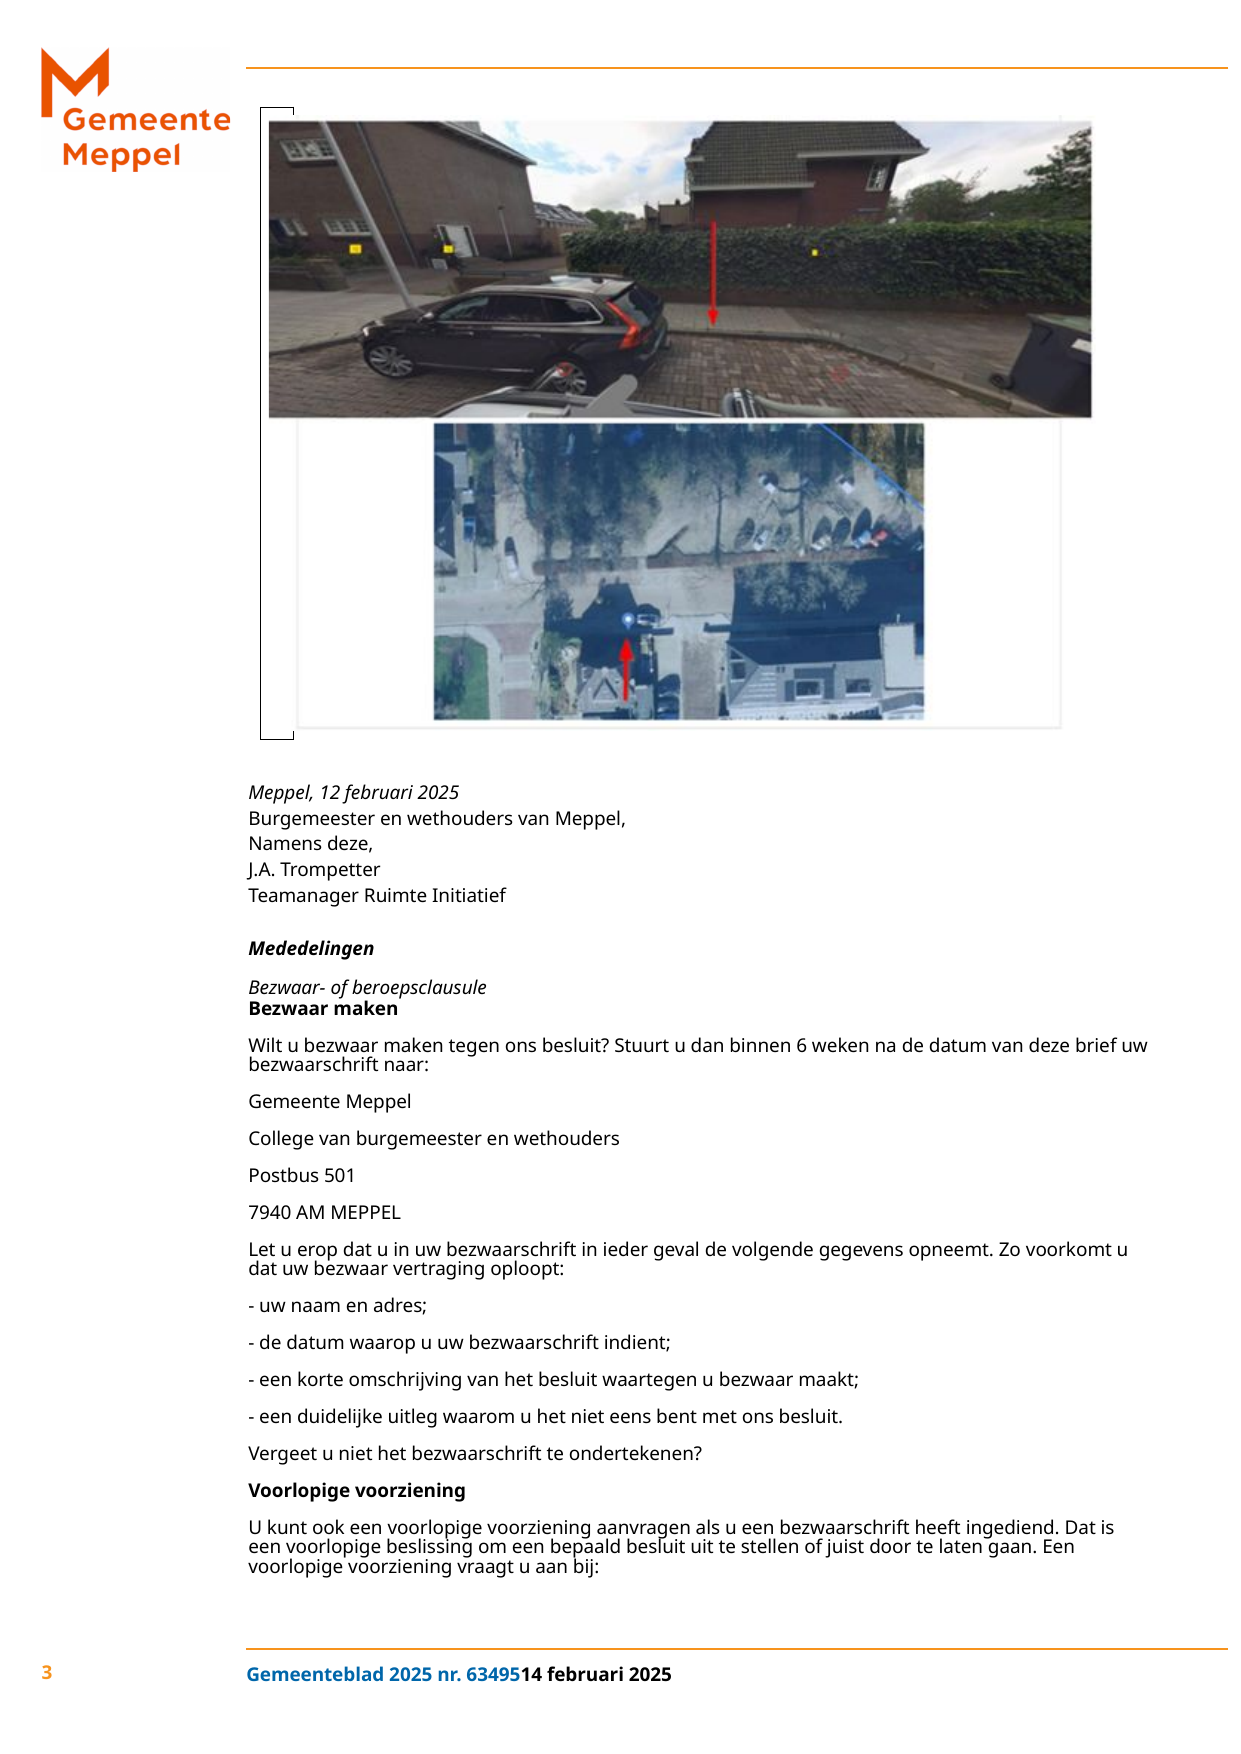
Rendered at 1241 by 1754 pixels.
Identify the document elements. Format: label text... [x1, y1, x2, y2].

text 7940 AM MEPPEL [248, 1204, 1152, 1223]
text - een duidelijke uitleg waarom u het niet eens bent met ons besluit. [248, 1408, 1152, 1427]
text Meppel, 12 februari 2025 [248, 779, 1152, 805]
text Burgemeester en wethouders van Meppel, [248, 805, 1152, 830]
text Let u erop dat u in uw bezwaarschrift in ieder geval de volgende gegevens opneemt. Zo voorkomt u dat uw bezwaar vertraging oploopt: [248, 1241, 1152, 1279]
picture [41, 47, 231, 172]
text Mededelingen [248, 935, 1152, 961]
text College van burgemeester en wethouders [248, 1130, 1152, 1149]
text J.A. Trompetter [248, 856, 1152, 882]
text Vergeet u niet het bezwaarschrift te ondertekenen? [248, 1445, 1152, 1464]
text - een korte omschrijving van het besluit waartegen u bezwaar maakt; [248, 1371, 1152, 1390]
text Teamanager Ruimte Initiatief [248, 882, 1152, 908]
picture [268, 115, 1096, 731]
text Wilt u bezwaar maken tegen ons besluit? Stuurt u dan binnen 6 weken na de datum van deze brief uw bezwaarschrift naar: [248, 1037, 1152, 1075]
text Namens deze, [248, 830, 1152, 856]
text Bezwaar maken [248, 1000, 1152, 1019]
text - de datum waarop u uw bezwaarschrift indient; [248, 1334, 1152, 1353]
text U kunt ook een voorlopige voorziening aanvragen als u een bezwaarschrift heeft ingediend. Dat is een voorlopige beslissing om een bepaald besluit uit te stellen of juist door te laten gaan. Een voorlopige voorziening vraagt u aan bij: [248, 1519, 1152, 1577]
text Bezwaar- of beroepsclausule [248, 974, 1152, 1000]
text Gemeente Meppel [248, 1093, 1152, 1112]
text Voorlopige voorziening [248, 1482, 1152, 1501]
text - uw naam en adres; [248, 1297, 1152, 1316]
text Postbus 501 [248, 1167, 1152, 1186]
